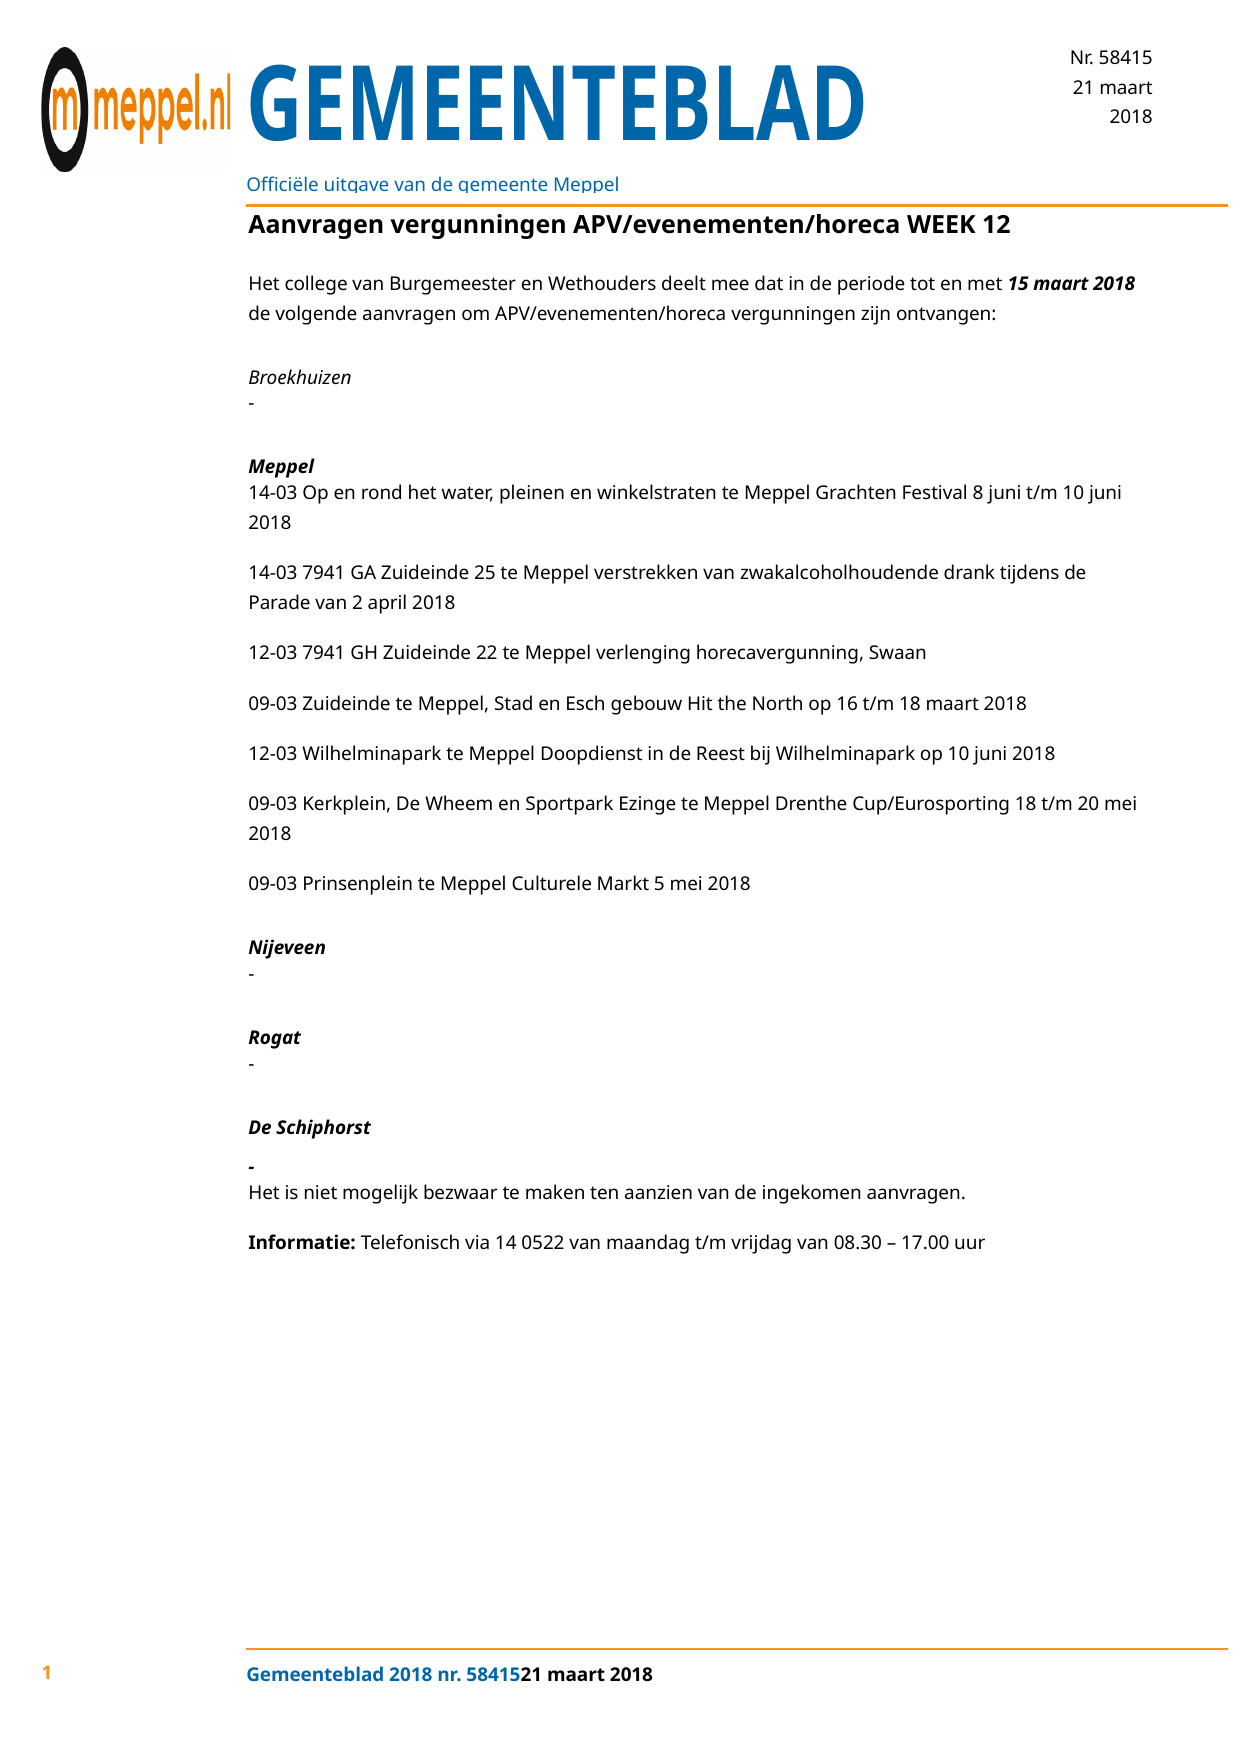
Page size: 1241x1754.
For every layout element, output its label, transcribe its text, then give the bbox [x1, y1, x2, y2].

text - [248, 1050, 1152, 1076]
text 12-03 Wilhelminapark te Meppel Doopdienst in de Reest bij Wilhelminapark op 10 juni 2018 [248, 740, 1152, 766]
text Het college van Burgemeester en Wethouders deelt mee dat in de periode tot en met 15 maart 2018 de volgende aanvragen om APV/evenementen/horeca vergunningen zijn ontvangen: [248, 270, 1152, 326]
text Nijeveen [248, 934, 1152, 960]
text Aanvragen vergunningen APV/evenementen/horeca WEEK 12 [248, 207, 1152, 241]
text Informatie: Telefonisch via 14 0522 van maandag t/m vrijdag van 08.30 – 17.00 uur [248, 1229, 1152, 1255]
text 09-03 Prinsenplein te Meppel Culturele Markt 5 mei 2018 [248, 871, 1152, 896]
text Broekhuizen [248, 364, 1152, 389]
text 09-03 Zuideinde te Meppel, Stad en Esch gebouw Hit the North op 16 t/m 18 maart 2018 [248, 690, 1152, 715]
text 14-03 7941 GA Zuideinde 25 te Meppel verstrekken van zwakalcoholhoudende drank tijdens de Parade van 2 april 2018 [248, 559, 1152, 614]
picture [41, 47, 231, 172]
text Rogat [248, 1024, 1152, 1050]
text - [248, 1153, 1152, 1179]
text 12-03 7941 GH Zuideinde 22 te Meppel verlenging horecavergunning, Swaan [248, 639, 1152, 665]
text - [248, 960, 1152, 986]
text - [248, 389, 1152, 415]
text Meppel [248, 453, 1152, 479]
text Het is niet mogelijk bezwaar te maken ten aanzien van de ingekomen aanvragen. [248, 1179, 1152, 1204]
text De Schiphorst [248, 1114, 1152, 1139]
text 14-03 Op en rond het water, pleinen en winkelstraten te Meppel Grachten Festival 8 juni t/m 10 juni 2018 [248, 479, 1152, 534]
text 09-03 Kerkplein, De Wheem en Sportpark Ezinge te Meppel Drenthe Cup/Eurosporting 18 t/m 20 mei 2018 [248, 791, 1152, 846]
